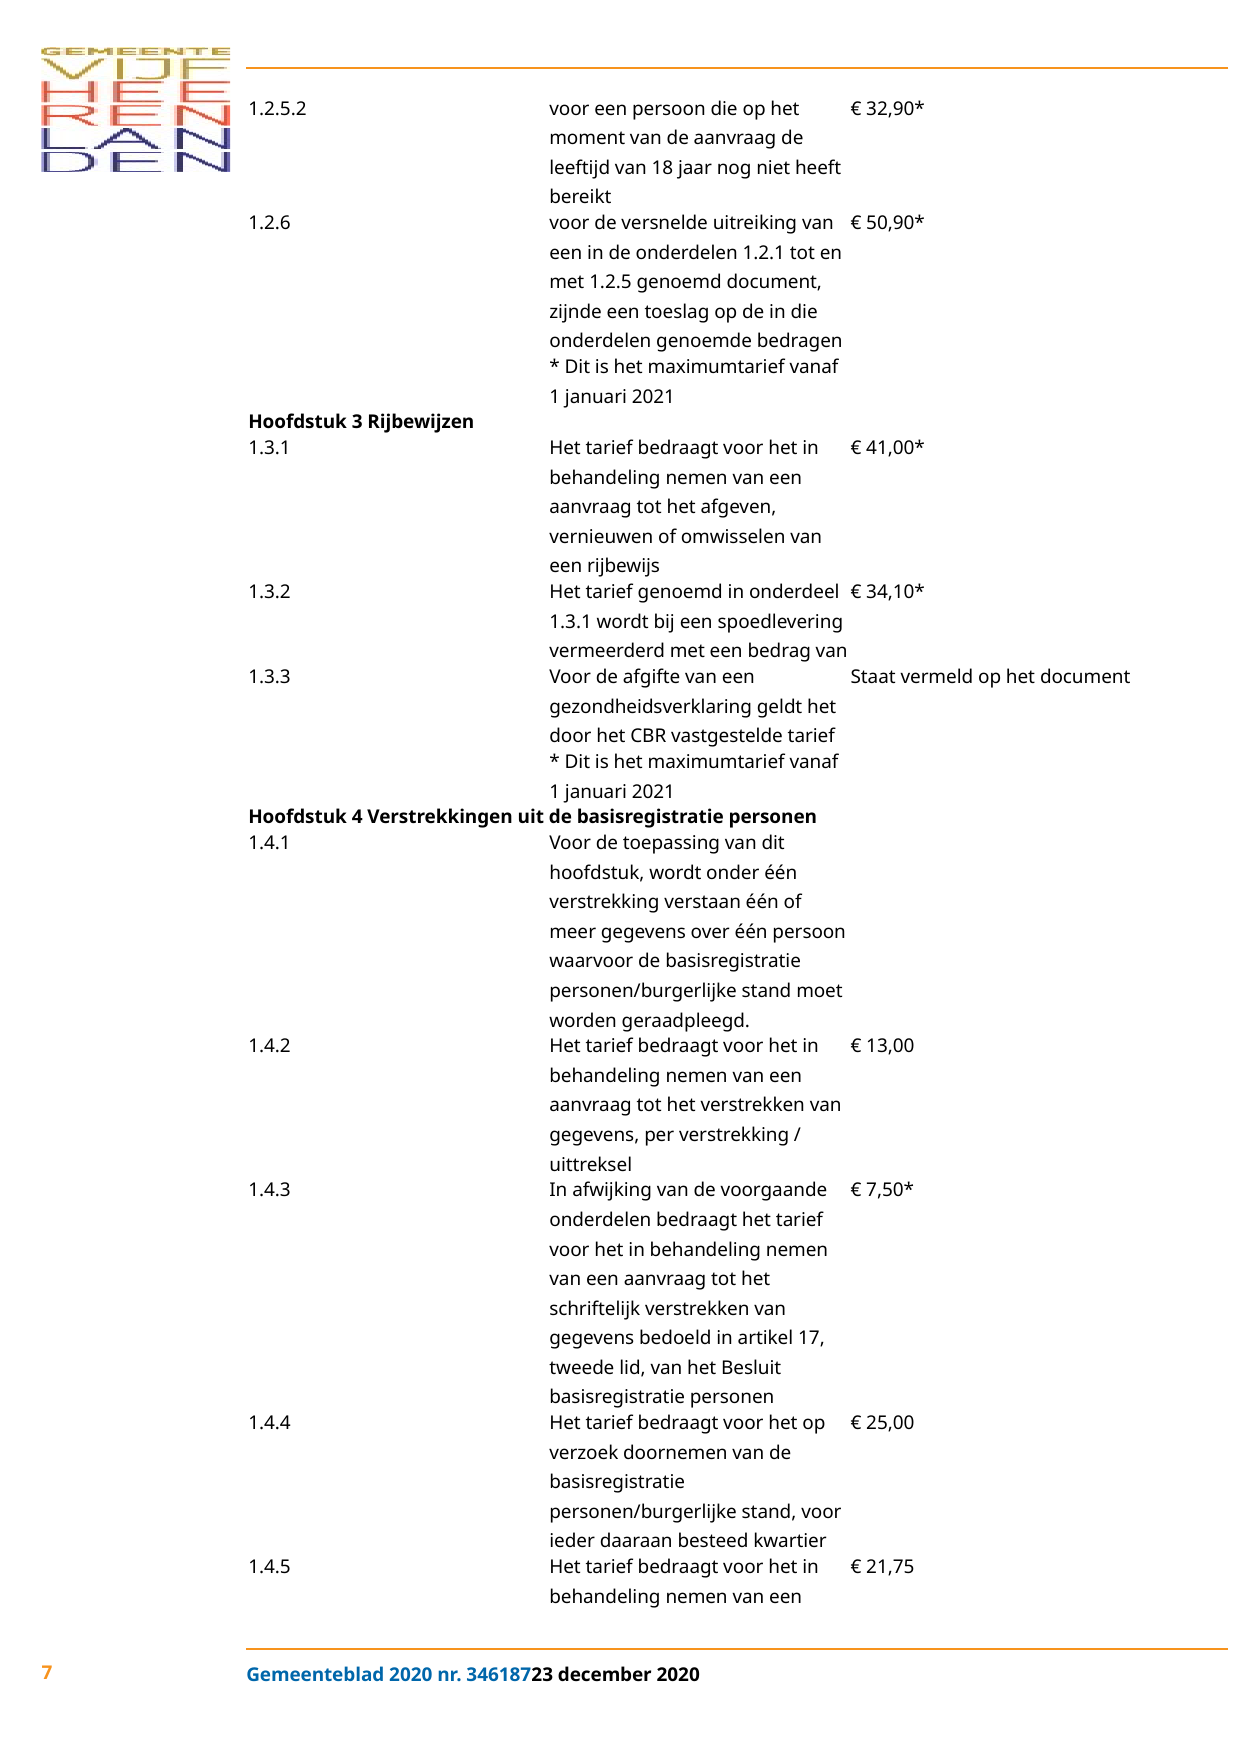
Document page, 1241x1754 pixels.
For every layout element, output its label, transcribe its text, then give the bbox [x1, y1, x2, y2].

table_cell [850, 829, 1152, 1032]
table_cell Het tarief bedraagt voor het in behandeling nemen van een [549, 1554, 850, 1609]
table_cell € 7,50* [850, 1177, 1152, 1409]
table_cell In afwijking van de voorgaande onderdelen bedraagt het tarief voor het in behandeling nemen van een aanvraag tot het schriftelijk verstrekken van gegevens bedoeld in artikel 17, tweede lid, van het Besluit basisregistratie personen [549, 1177, 850, 1409]
table_cell [248, 748, 549, 803]
table_cell Het tarief bedraagt voor het in behandeling nemen van een aanvraag tot het afgeven, vernieuwen of omwisselen van een rijbewijs [549, 434, 850, 578]
table_cell 1.3.2 [248, 579, 549, 663]
table_cell Hoofdstuk 3 Rijbewijzen [248, 409, 850, 434]
table_cell Het tarief bedraagt voor het in behandeling nemen van een aanvraag tot het verstrekken van gegevens, per verstrekking / uittreksel [549, 1033, 850, 1177]
table_cell 1.4.4 [248, 1409, 549, 1553]
table_cell * Dit is het maximumtarief vanaf 1 januari 2021 [549, 353, 850, 409]
table_cell € 34,10* [850, 579, 1152, 663]
table_cell Staat vermeld op het document [850, 663, 1152, 748]
table_cell € 41,00* [850, 434, 1152, 578]
table_cell Voor de toepassing van dit hoofdstuk, wordt onder één verstrekking verstaan één of meer gegevens over één persoon waarvoor de basisregistratie personen/burgerlijke stand moet worden geraadpleegd. [549, 829, 850, 1032]
table_cell [248, 353, 549, 409]
table_cell € 32,90* [850, 95, 1152, 209]
table_cell 1.2.6 [248, 209, 549, 353]
table_cell € 13,00 [850, 1033, 1152, 1177]
table_cell 1.3.1 [248, 434, 549, 578]
table_cell [850, 409, 1152, 434]
table_cell 1.4.1 [248, 829, 549, 1032]
table_cell 1.4.5 [248, 1554, 549, 1609]
table_cell 1.3.3 [248, 663, 549, 748]
table_cell [850, 804, 1152, 829]
table_cell voor een persoon die op het moment van de aanvraag de leeftijd van 18 jaar nog niet heeft bereikt [549, 95, 850, 209]
table_cell € 50,90* [850, 209, 1152, 353]
table_cell * Dit is het maximumtarief vanaf 1 januari 2021 [549, 748, 850, 803]
table_cell € 25,00 [850, 1409, 1152, 1553]
table_cell voor de versnelde uitreiking van een in de onderdelen 1.2.1 tot en met 1.2.5 genoemd document, zijnde een toeslag op de in die onderdelen genoemde bedragen [549, 209, 850, 353]
picture [41, 47, 231, 172]
table_cell € 21,75 [850, 1554, 1152, 1609]
table_cell Het tarief genoemd in onderdeel 1.3.1 wordt bij een spoedlevering vermeerderd met een bedrag van [549, 579, 850, 663]
table_cell 1.4.3 [248, 1177, 549, 1409]
table_cell Voor de afgifte van een gezondheidsverklaring geldt het door het CBR vastgestelde tarief [549, 663, 850, 748]
table_cell Hoofdstuk 4 Verstrekkingen uit de basisregistratie personen [248, 804, 850, 829]
table_cell 1.2.5.2 [248, 95, 549, 209]
table_cell [850, 748, 1152, 803]
table_cell Het tarief bedraagt voor het op verzoek doornemen van de basisregistratie personen/burgerlijke stand, voor ieder daaraan besteed kwartier [549, 1409, 850, 1553]
table_cell 1.4.2 [248, 1033, 549, 1177]
table_cell [850, 353, 1152, 409]
